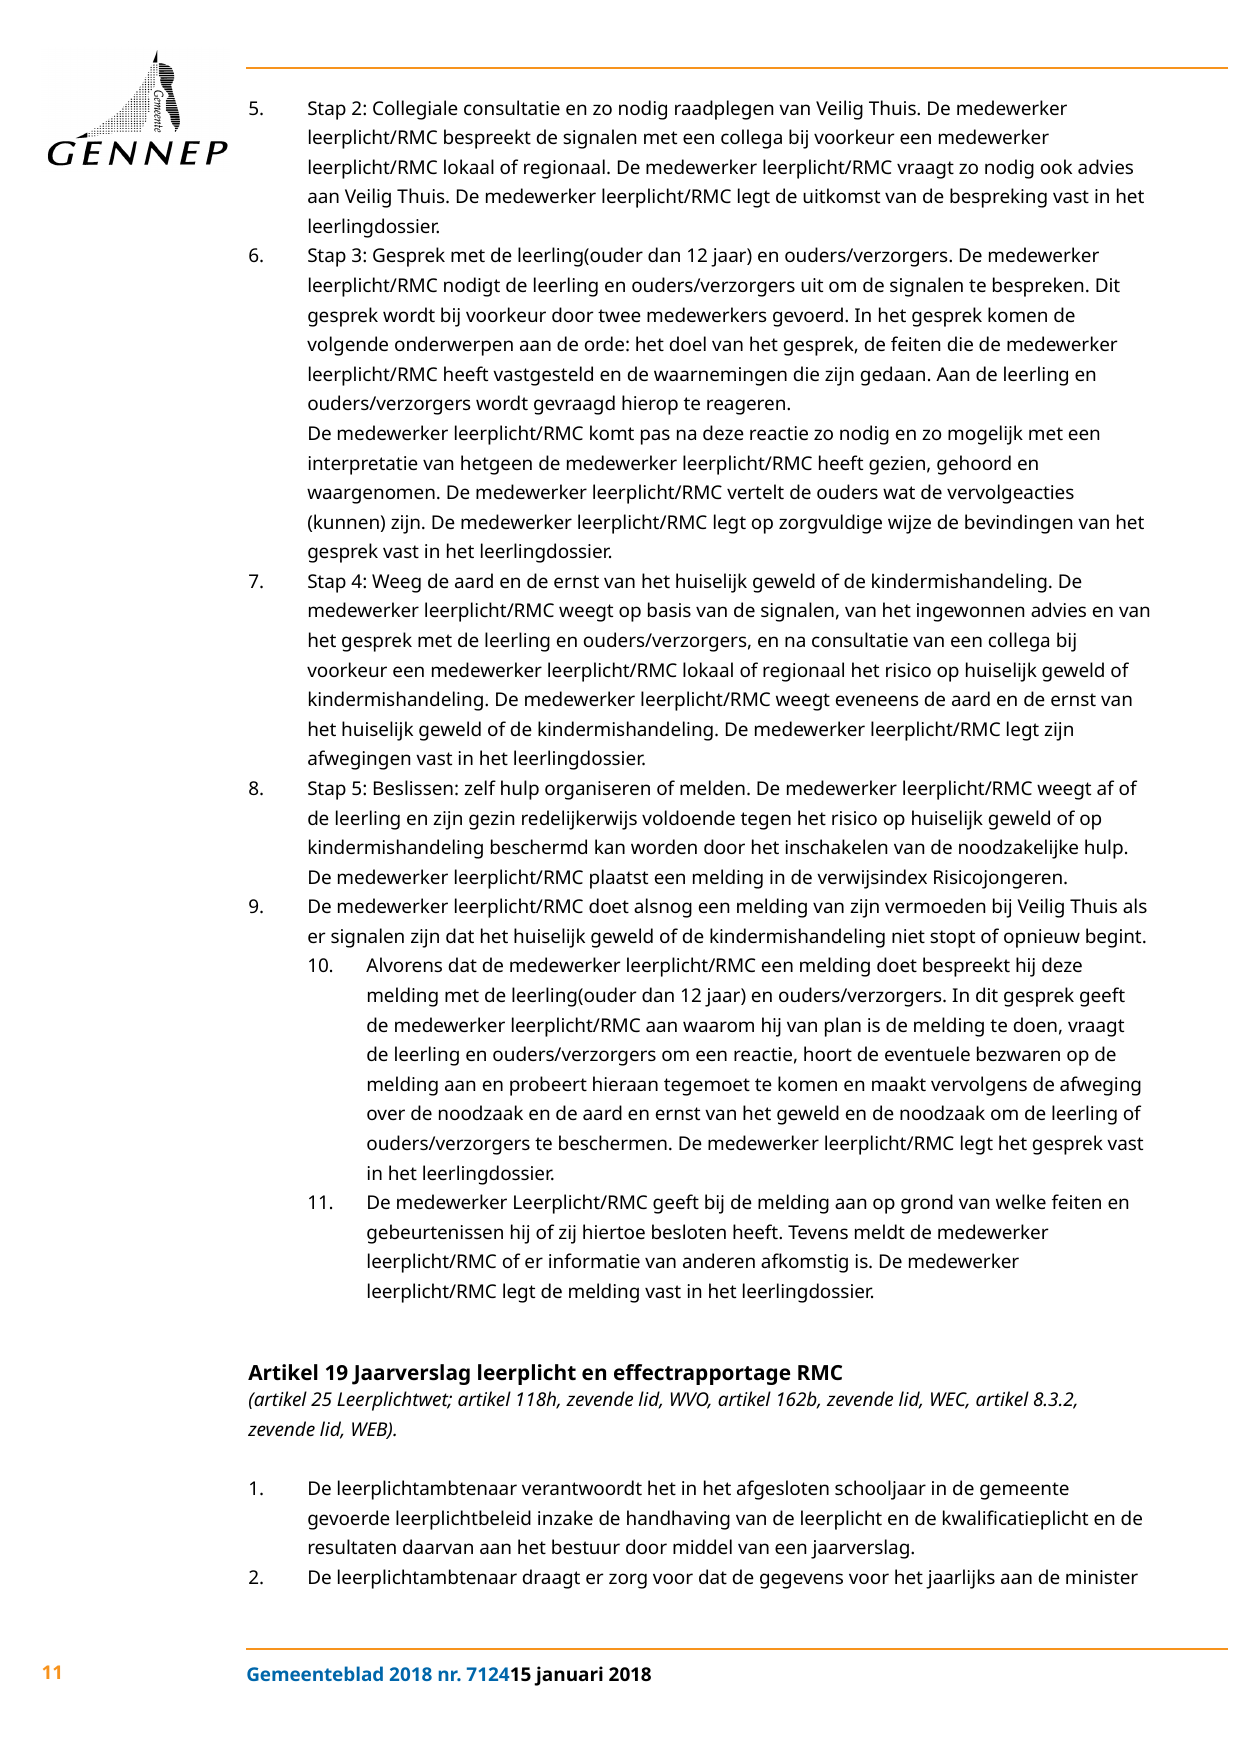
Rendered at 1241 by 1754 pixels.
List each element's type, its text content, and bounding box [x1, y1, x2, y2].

text Artikel 19 Jaarverslag leerplicht en effectrapportage RMC [248, 1358, 1152, 1387]
list De medewerker leerplicht/RMC komt pas na deze reactie zo nodig en zo mogelijk met een interpretatie van hetgeen de medewerker leerplicht/RMC heeft gezien, gehoord en waargenomen. De medewerker leerplicht/RMC vertelt de ouders wat de vervolgeacties (kunnen) zijn. De medewerker leerplicht/RMC legt op zorgvuldige wijze de bevindingen van het gesprek vast in het leerlingdossier. [248, 420, 1152, 564]
picture [41, 47, 231, 172]
list De medewerker leerplicht/RMC doet alsnog een melding van zijn vermoeden bij Veilig Thuis als er signalen zijn dat het huiselijk geweld of de kindermishandeling niet stopt of opnieuw begint. [248, 893, 1152, 949]
list De leerplichtambtenaar draagt er zorg voor dat de gegevens voor het jaarlijks aan de minister [248, 1564, 1152, 1590]
list Stap 5: Beslissen: zelf hulp organiseren of melden. De medewerker leerplicht/RMC weegt af of de leerling en zijn gezin redelijkerwijs voldoende tegen het risico op huiselijk geweld of op kindermishandeling beschermd kan worden door het inschakelen van de noodzakelijke hulp. De medewerker leerplicht/RMC plaatst een melding in de verwijsindex Risicojongeren. [248, 775, 1152, 890]
list Alvorens dat de medewerker leerplicht/RMC een melding doet bespreekt hij deze melding met de leerling(ouder dan 12 jaar) en ouders/verzorgers. In dit gesprek geeft de medewerker leerplicht/RMC aan waarom hij van plan is de melding te doen, vraagt de leerling en ouders/verzorgers om een reactie, hoort de eventuele bezwaren op de melding aan en probeert hieraan tegemoet te komen en maakt vervolgens de afweging over de noodzaak en de aard en ernst van het geweld en de noodzaak om de leerling of ouders/verzorgers te beschermen. De medewerker leerplicht/RMC legt het gesprek vast in het leerlingdossier. [307, 953, 1152, 1186]
list Stap 4: Weeg de aard en de ernst van het huiselijk geweld of de kindermishandeling. De medewerker leerplicht/RMC weegt op basis van de signalen, van het ingewonnen advies en van het gesprek met de leerling en ouders/verzorgers, en na consultatie van een collega bij voorkeur een medewerker leerplicht/RMC lokaal of regionaal het risico op huiselijk geweld of kindermishandeling. De medewerker leerplicht/RMC weegt eveneens de aard en de ernst van het huiselijk geweld of de kindermishandeling. De medewerker leerplicht/RMC legt zijn afwegingen vast in het leerlingdossier. [248, 568, 1152, 771]
list Stap 3: Gesprek met de leerling(ouder dan 12 jaar) en ouders/verzorgers. De medewerker leerplicht/RMC nodigt de leerling en ouders/verzorgers uit om de signalen te bespreken. Dit gesprek wordt bij voorkeur door twee medewerkers gevoerd. In het gesprek komen de volgende onderwerpen aan de orde: het doel van het gesprek, de feiten die de medewerker leerplicht/RMC heeft vastgesteld en de waarnemingen die zijn gedaan. Aan de leerling en ouders/verzorgers wordt gevraagd hierop te reageren. [248, 243, 1152, 416]
text (artikel 25 Leerplichtwet; artikel 118h, zevende lid, WVO, artikel 162b, zevende lid, WEC, artikel 8.3.2, zevende lid, WEB). [248, 1387, 1152, 1442]
list De leerplichtambtenaar verantwoordt het in het afgesloten schooljaar in de gemeente gevoerde leerplichtbeleid inzake de handhaving van de leerplicht en de kwalificatieplicht en de resultaten daarvan aan het bestuur door middel van een jaarverslag. [248, 1475, 1152, 1560]
list Stap 2: Collegiale consultatie en zo nodig raadplegen van Veilig Thuis. De medewerker leerplicht/RMC bespreekt de signalen met een collega bij voorkeur een medewerker leerplicht/RMC lokaal of regionaal. De medewerker leerplicht/RMC vraagt zo nodig ook advies aan Veilig Thuis. De medewerker leerplicht/RMC legt de uitkomst van de bespreking vast in het leerlingdossier. [248, 95, 1152, 239]
list De medewerker Leerplicht/RMC geeft bij de melding aan op grond van welke feiten en gebeurtenissen hij of zij hiertoe besloten heeft. Tevens meldt de medewerker leerplicht/RMC of er informatie van anderen afkomstig is. De medewerker leerplicht/RMC legt de melding vast in het leerlingdossier. [307, 1189, 1152, 1304]
